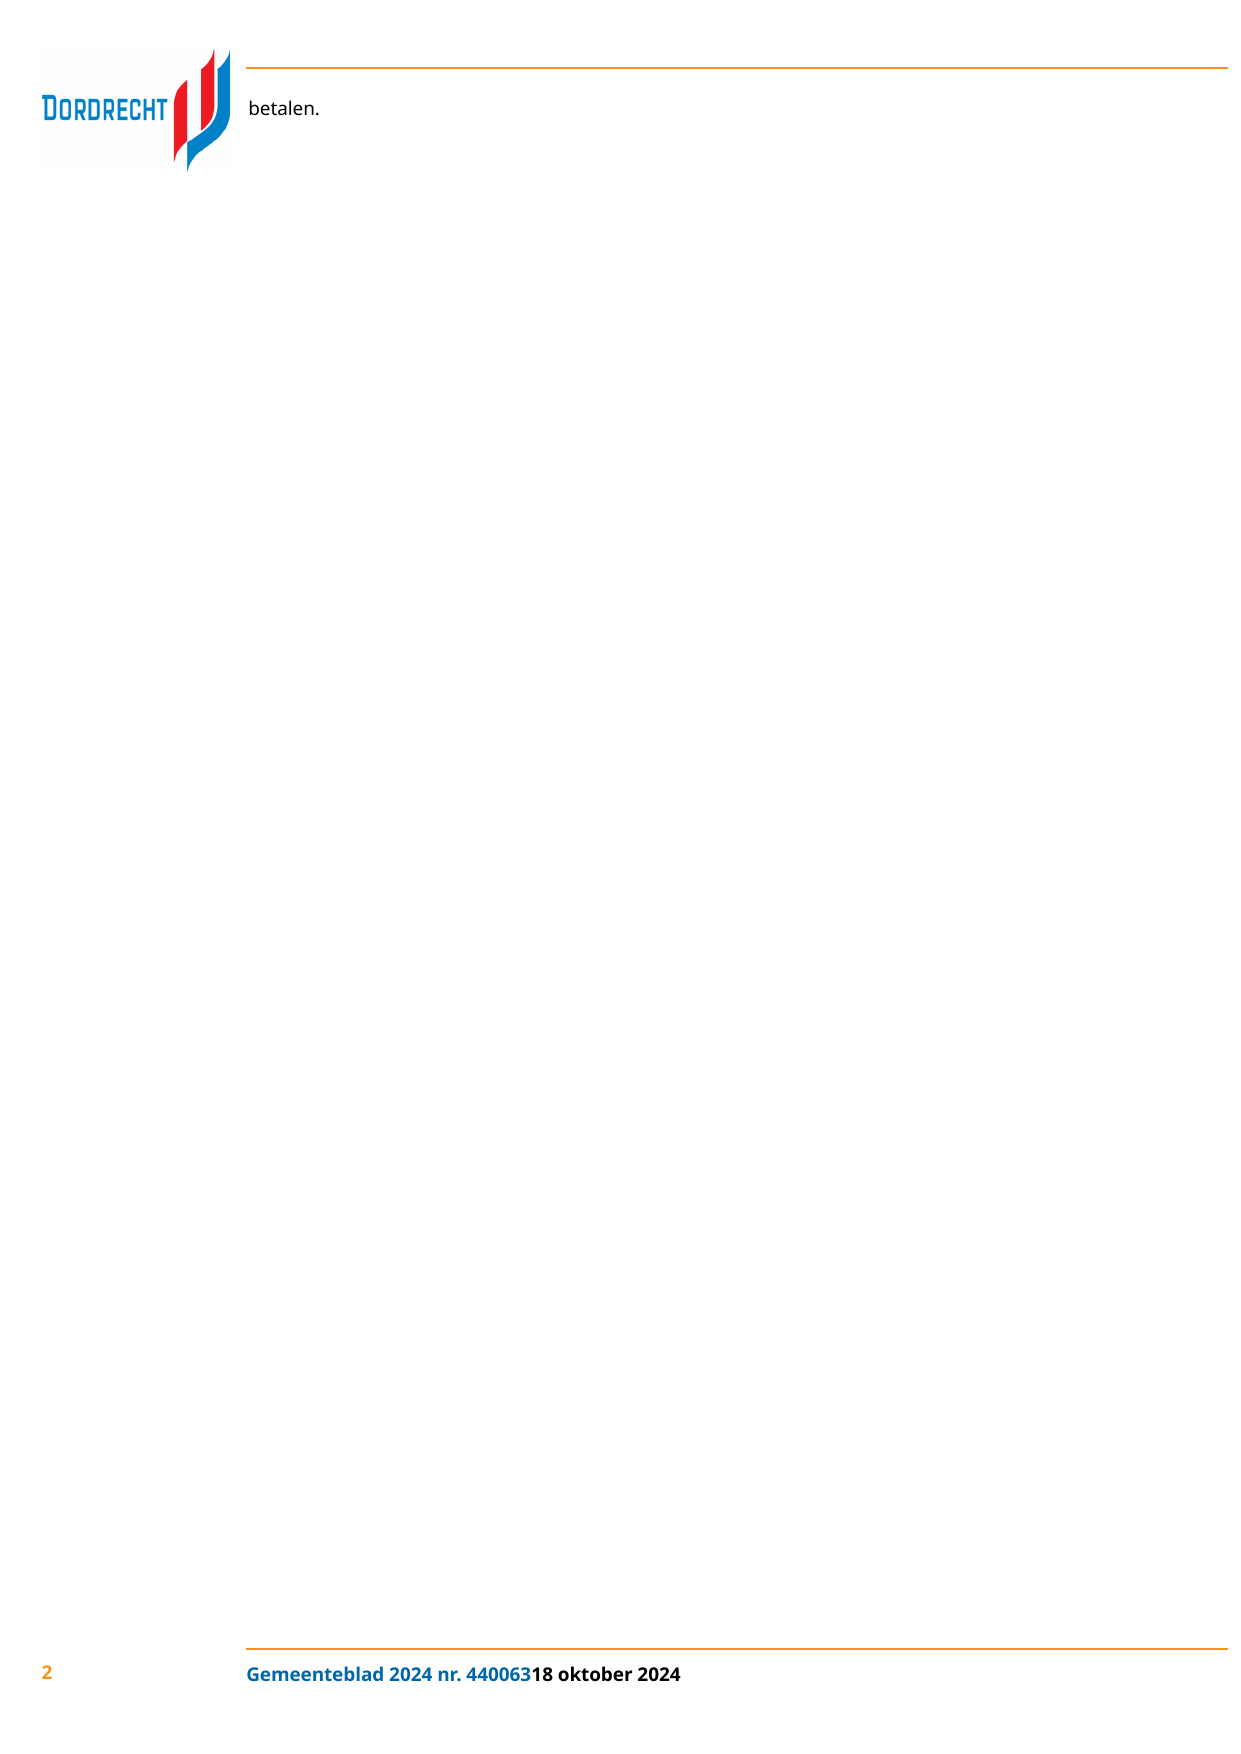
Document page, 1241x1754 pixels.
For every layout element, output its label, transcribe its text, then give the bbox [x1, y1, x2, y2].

text betalen. [248, 95, 1152, 121]
picture [41, 47, 231, 172]
